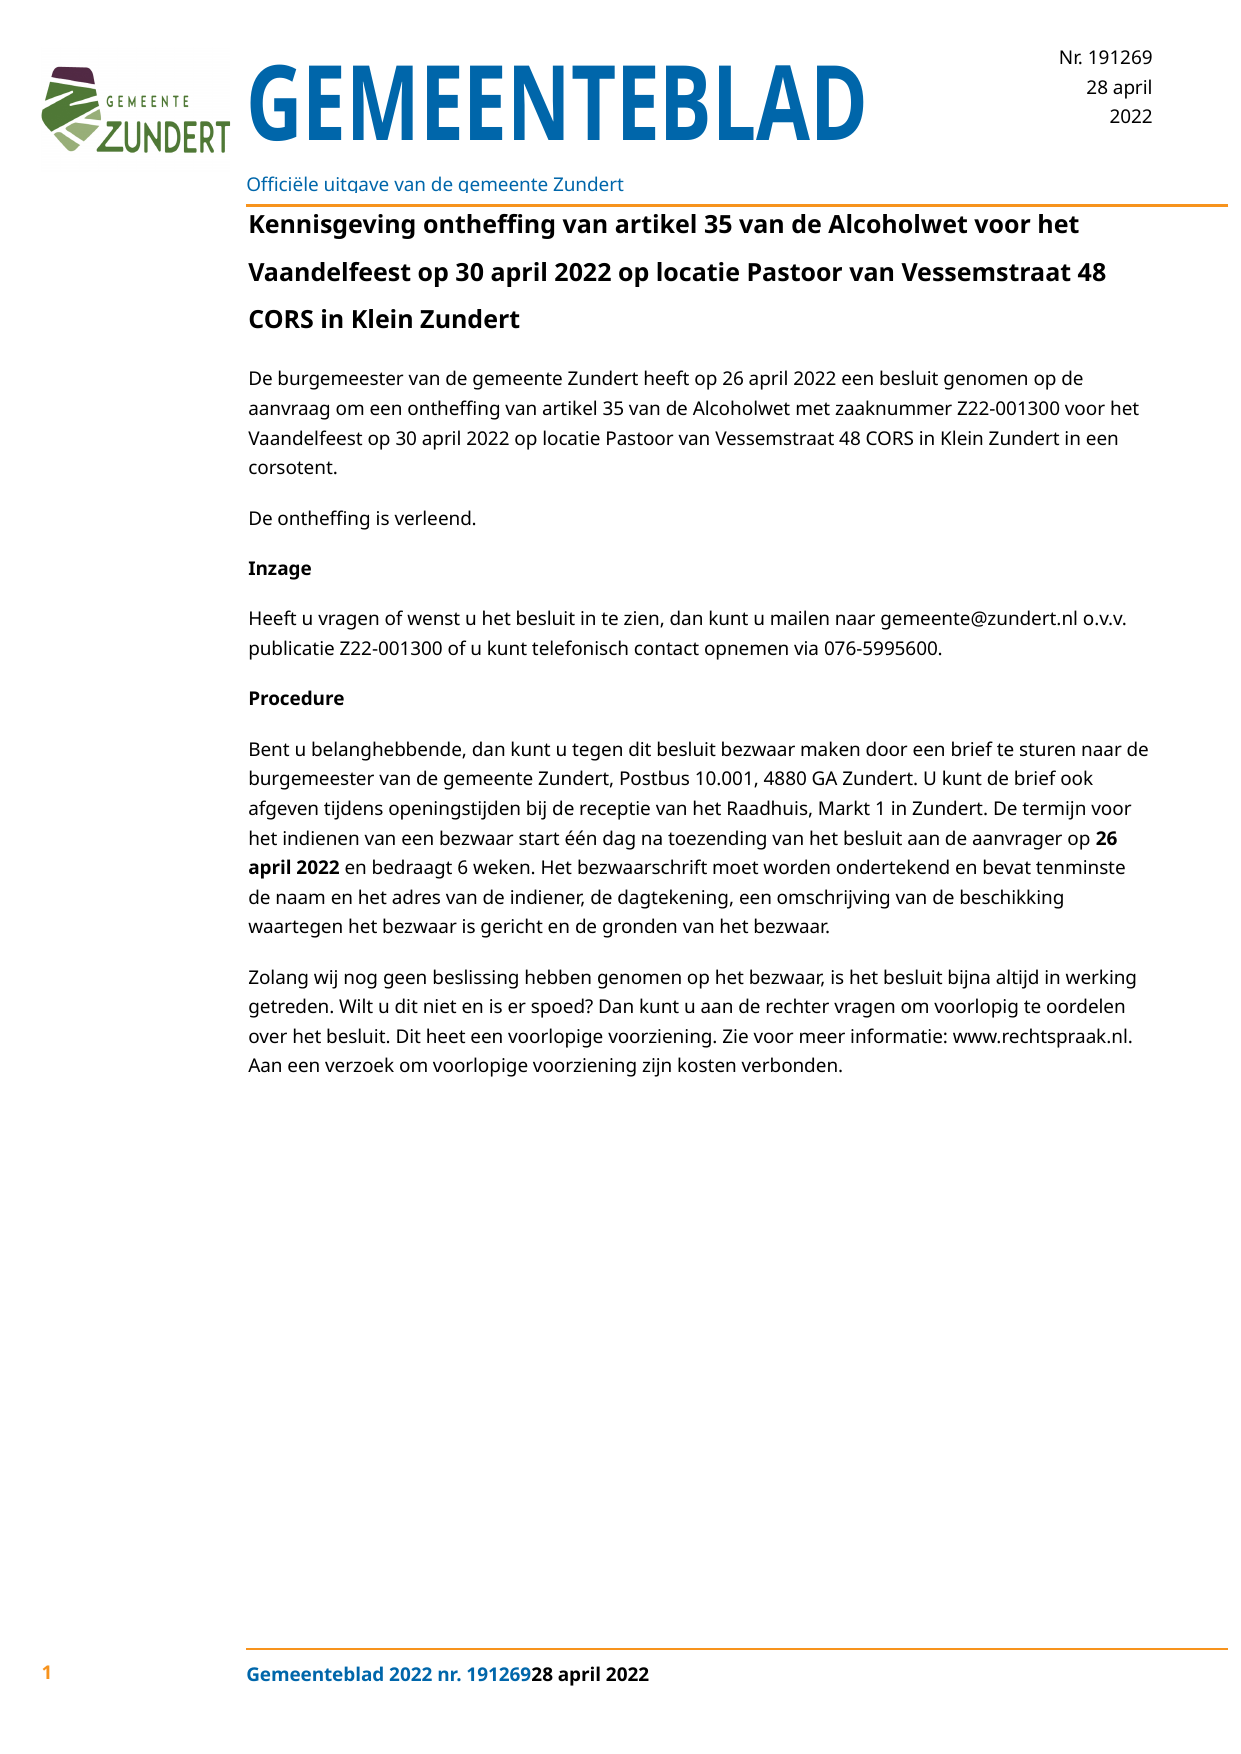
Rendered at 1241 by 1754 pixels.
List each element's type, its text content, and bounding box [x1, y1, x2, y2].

text Kennisgeving ontheffing van artikel 35 van de Alcoholwet voor het Vaandelfeest op 30 april 2022 op locatie Pastoor van Vessemstraat 48 CORS in Klein Zundert [248, 207, 1152, 336]
text De ontheffing is verleend. [248, 505, 1152, 530]
text De burgemeester van de gemeente Zundert heeft op 26 april 2022 een besluit genomen op de aanvraag om een ontheffing van artikel 35 van de Alcoholwet met zaaknummer Z22-001300 voor het Vaandelfeest op 30 april 2022 op locatie Pastoor van Vessemstraat 48 CORS in Klein Zundert in een corsotent. [248, 366, 1152, 480]
text Zolang wij nog geen beslissing hebben genomen op het bezwaar, is het besluit bijna altijd in werking getreden. Wilt u dit niet en is er spoed? Dan kunt u aan de rechter vragen om voorlopig te oordelen over het besluit. Dit heet een voorlopige voorziening. Zie voor meer informatie: www.rechtspraak.nl. Aan een verzoek om voorlopige voorziening zijn kosten verbonden. [248, 964, 1152, 1078]
text Bent u belanghebbende, dan kunt u tegen dit besluit bezwaar maken door een brief te sturen naar de burgemeester van de gemeente Zundert, Postbus 10.001, 4880 GA Zundert. U kunt de brief ook afgeven tijdens openingstijden bij de receptie van het Raadhuis, Markt 1 in Zundert. De termijn voor het indienen van een bezwaar start één dag na toezending van het besluit aan de aanvrager op 26 april 2022 en bedraagt 6 weken. Het bezwaarschrift moet worden ondertekend en bevat tenminste de naam en het adres van de indiener, de dagtekening, een omschrijving van de beschikking waartegen het bezwaar is gericht en de gronden van het bezwaar. [248, 736, 1152, 939]
text Inzage [248, 555, 1152, 581]
text Heeft u vragen of wenst u het besluit in te zien, dan kunt u mailen naar gemeente@zundert.nl o.v.v. publicatie Z22-001300 of u kunt telefonisch contact opnemen via 076-5995600. [248, 606, 1152, 661]
picture [41, 47, 231, 172]
text Procedure [248, 686, 1152, 711]
